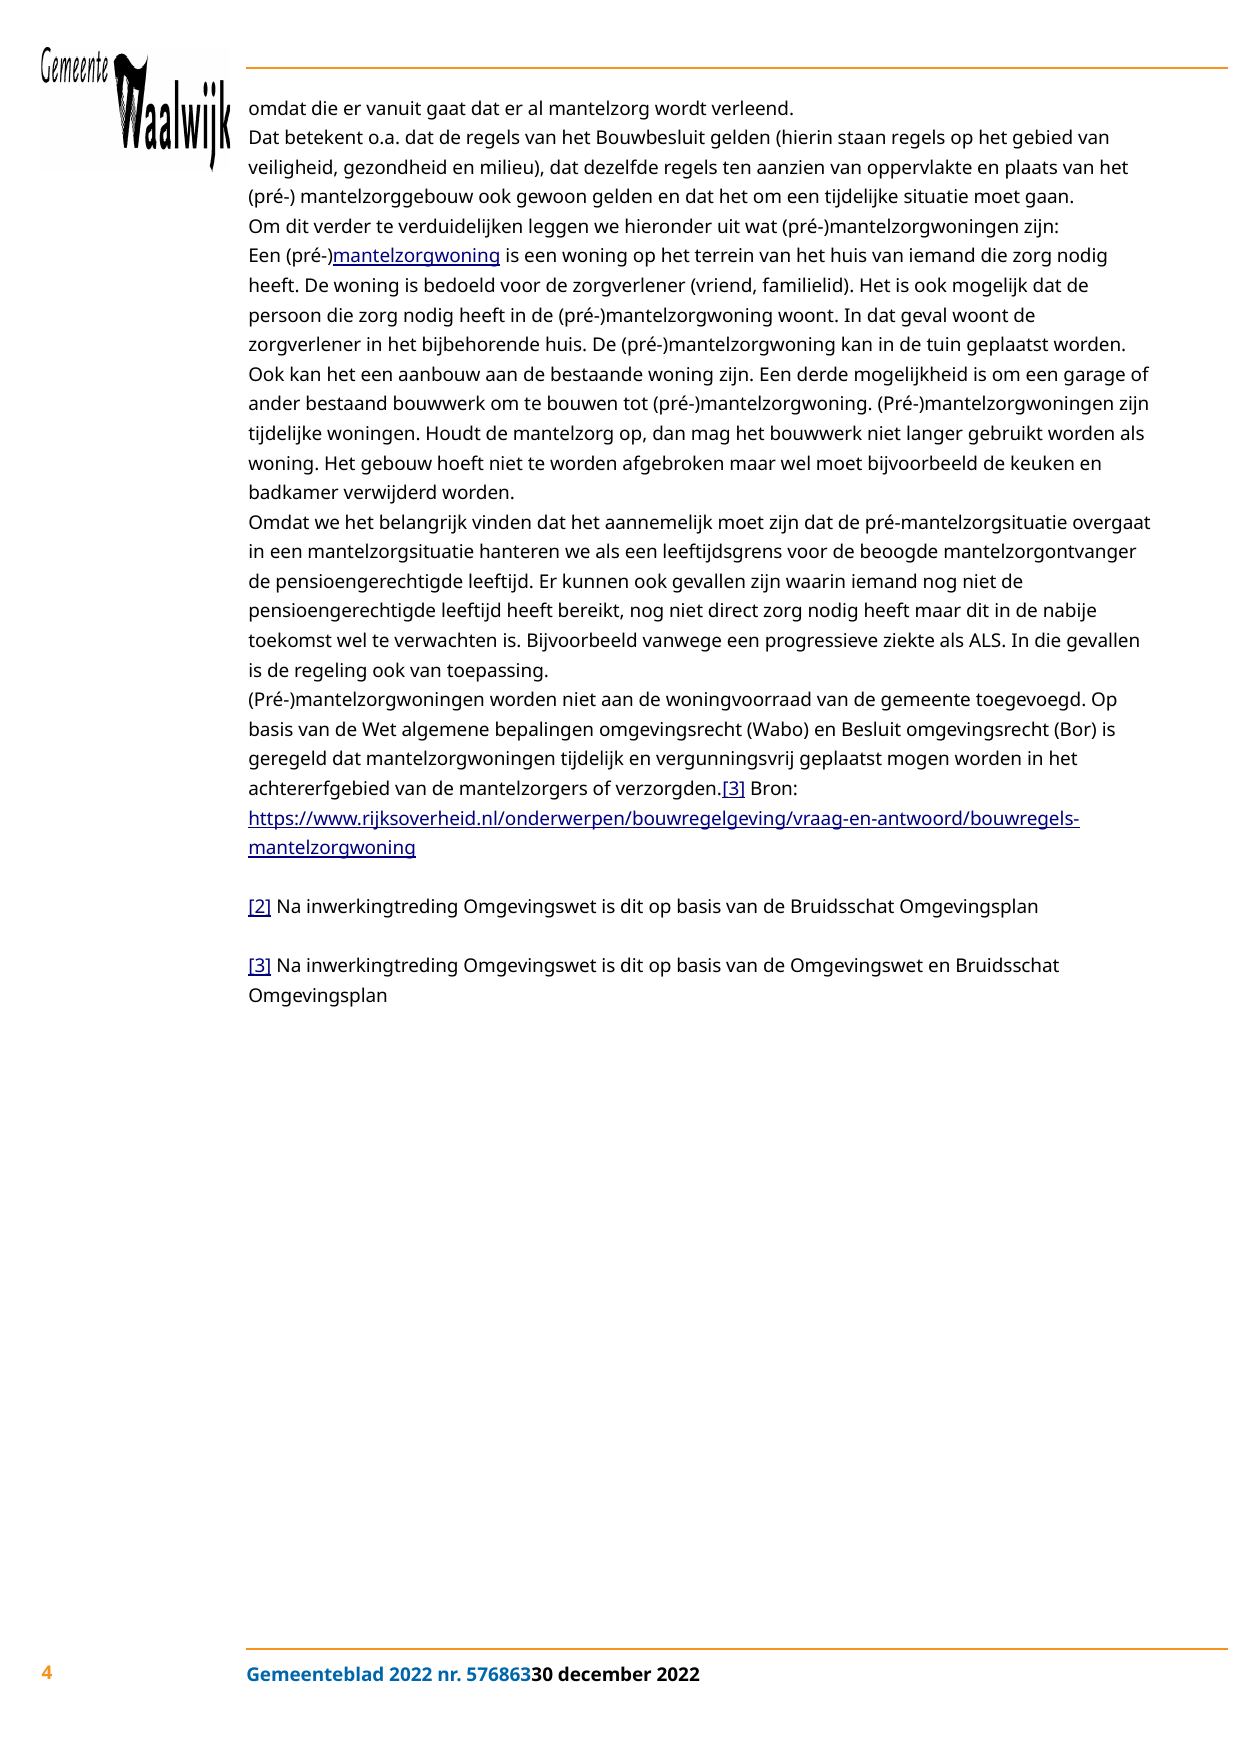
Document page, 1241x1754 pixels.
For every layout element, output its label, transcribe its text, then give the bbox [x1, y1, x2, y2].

text Een (pré-)mantelzorgwoning is een woning op het terrein van het huis van iemand die zorg nodig heeft. De woning is bedoeld voor de zorgverlener (vriend, familielid). Het is ook mogelijk dat de persoon die zorg nodig heeft in de (pré-)mantelzorgwoning woont. In dat geval woont de zorgverlener in het bijbehorende huis. De (pré-)mantelzorgwoning kan in de tuin geplaatst worden. Ook kan het een aanbouw aan de bestaande woning zijn. Een derde mogelijkheid is om een garage of ander bestaand bouwwerk om te bouwen tot (pré-)mantelzorgwoning. (Pré-)mantelzorgwoningen zijn tijdelijke woningen. Houdt de mantelzorg op, dan mag het bouwwerk niet langer gebruikt worden als woning. Het gebouw hoeft niet te worden afgebroken maar wel moet bijvoorbeeld de keuken en badkamer verwijderd worden. [248, 243, 1152, 505]
text https://www.rijksoverheid.nl/onderwerpen/bouwregelgeving/vraag-en-antwoord/bouwregels-mantelzorgwoning [248, 805, 1152, 860]
text omdat die er vanuit gaat dat er al mantelzorg wordt verleend. [248, 95, 1152, 121]
text Dat betekent o.a. dat de regels van het Bouwbesluit gelden (hierin staan regels op het gebied van veiligheid, gezondheid en milieu), dat dezelfde regels ten aanzien van oppervlakte en plaats van het (pré-) mantelzorggebouw ook gewoon gelden en dat het om een tijdelijke situatie moet gaan. [248, 124, 1152, 209]
picture [41, 47, 231, 172]
text (Pré-)mantelzorgwoningen worden niet aan de woningvoorraad van de gemeente toegevoegd. Op basis van de Wet algemene bepalingen omgevingsrecht (Wabo) en Besluit omgevingsrecht (Bor) is geregeld dat mantelzorgwoningen tijdelijk en vergunningsvrij geplaatst mogen worden in het achtererfgebied van de mantelzorgers of verzorgden.[3] Bron: [248, 686, 1152, 801]
text Omdat we het belangrijk vinden dat het aannemelijk moet zijn dat de pré-mantelzorgsituatie overgaat in een mantelzorgsituatie hanteren we als een leeftijdsgrens voor de beoogde mantelzorgontvanger de pensioengerechtigde leeftijd. Er kunnen ook gevallen zijn waarin iemand nog niet de pensioengerechtigde leeftijd heeft bereikt, nog niet direct zorg nodig heeft maar dit in de nabije toekomst wel te verwachten is. Bijvoorbeeld vanwege een progressieve ziekte als ALS. In die gevallen is de regeling ook van toepassing. [248, 509, 1152, 683]
text Om dit verder te verduidelijken leggen we hieronder uit wat (pré-)mantelzorgwoningen zijn: [248, 213, 1152, 239]
text [2] Na inwerkingtreding Omgevingswet is dit op basis van de Bruidsschat Omgevingsplan [248, 893, 1152, 919]
text [3] Na inwerkingtreding Omgevingswet is dit op basis van de Omgevingswet en Bruidsschat Omgevingsplan [248, 953, 1152, 1008]
